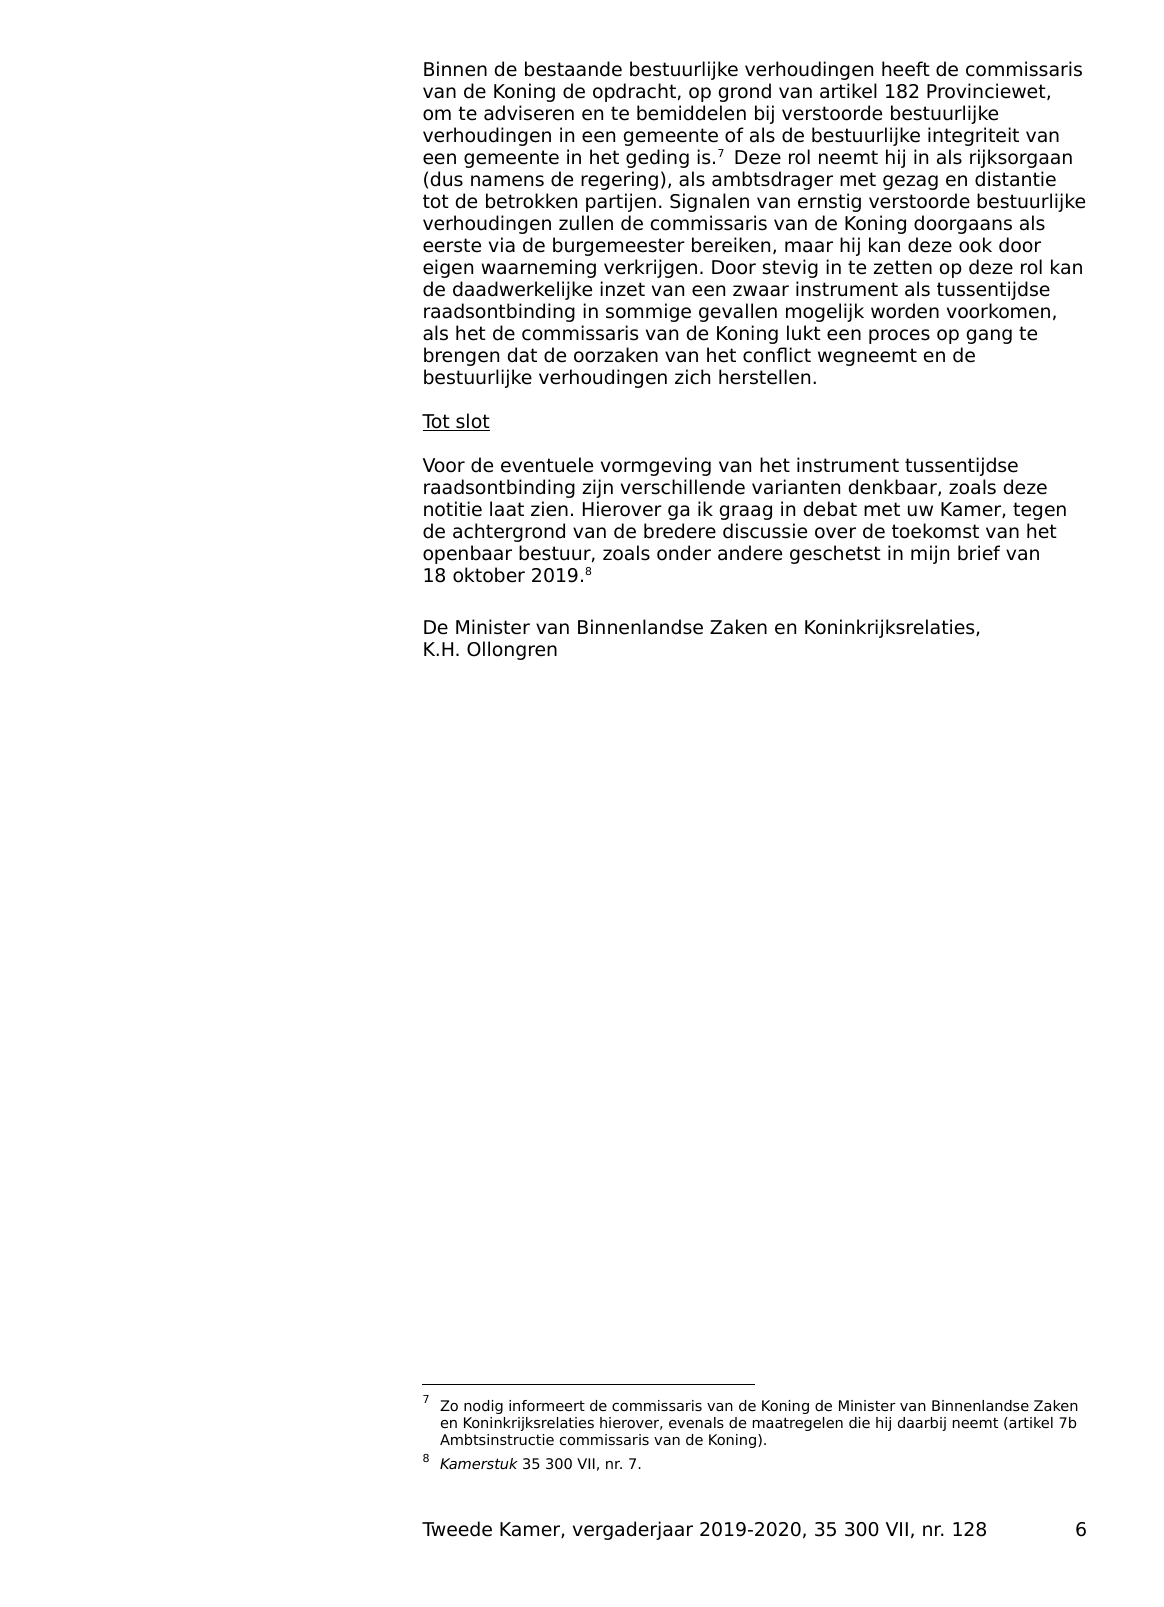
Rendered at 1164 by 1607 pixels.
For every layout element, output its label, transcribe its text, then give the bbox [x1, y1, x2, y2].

text Kamerstuk 35 300 VII, nr. 7. [422, 1452, 1087, 1474]
subtitle Tot slot [422, 411, 1087, 433]
text Voor de eventuele vormgeving van het instrument tussentijdse raadsontbinding zijn verschillende varianten denkbaar, zoals deze notitie laat zien. Hierover ga ik graag in debat met uw Kamer, tegen de achtergrond van de bredere discussie over de toekomst van het openbaar bestuur, zoals onder andere geschetst in mijn brief van 18 oktober 2019. [422, 455, 1087, 587]
text Zo nodig informeert de commissaris van de Koning de Minister van Binnenlandse Zaken en Koninkrijksrelaties hierover, evenals de maatregelen die hij daarbij neemt (artikel 7b Ambtsinstructie commissaris van de Koning). [422, 1393, 1087, 1449]
text Binnen de bestaande bestuurlijke verhoudingen heeft de commissaris van de Koning de opdracht, op grond van artikel 182 Provinciewet, om te adviseren en te bemiddelen bij verstoorde bestuurlijke verhoudingen in een gemeente of als de bestuurlijke integriteit van een gemeente in het geding is. Deze rol neemt hij in als rijksorgaan (dus namens de regering), als ambtsdrager met gezag en distantie tot de betrokken partijen. Signalen van ernstig verstoorde bestuurlijke verhoudingen zullen de commissaris van de Koning doorgaans als eerste via de burgemeester bereiken, maar hij kan deze ook door eigen waarneming verkrijgen. Door stevig in te zetten op deze rol kan de daadwerkelijke inzet van een zwaar instrument als tussentijdse raadsontbinding in sommige gevallen mogelijk worden voorkomen, als het de commissaris van de Koning lukt een proces op gang te brengen dat de oorzaken van het conflict wegneemt en de bestuurlijke verhoudingen zich herstellen. [422, 59, 1087, 389]
text De Minister van Binnenlandse Zaken en Koninkrijksrelaties, K.H. Ollongren [422, 617, 1087, 661]
